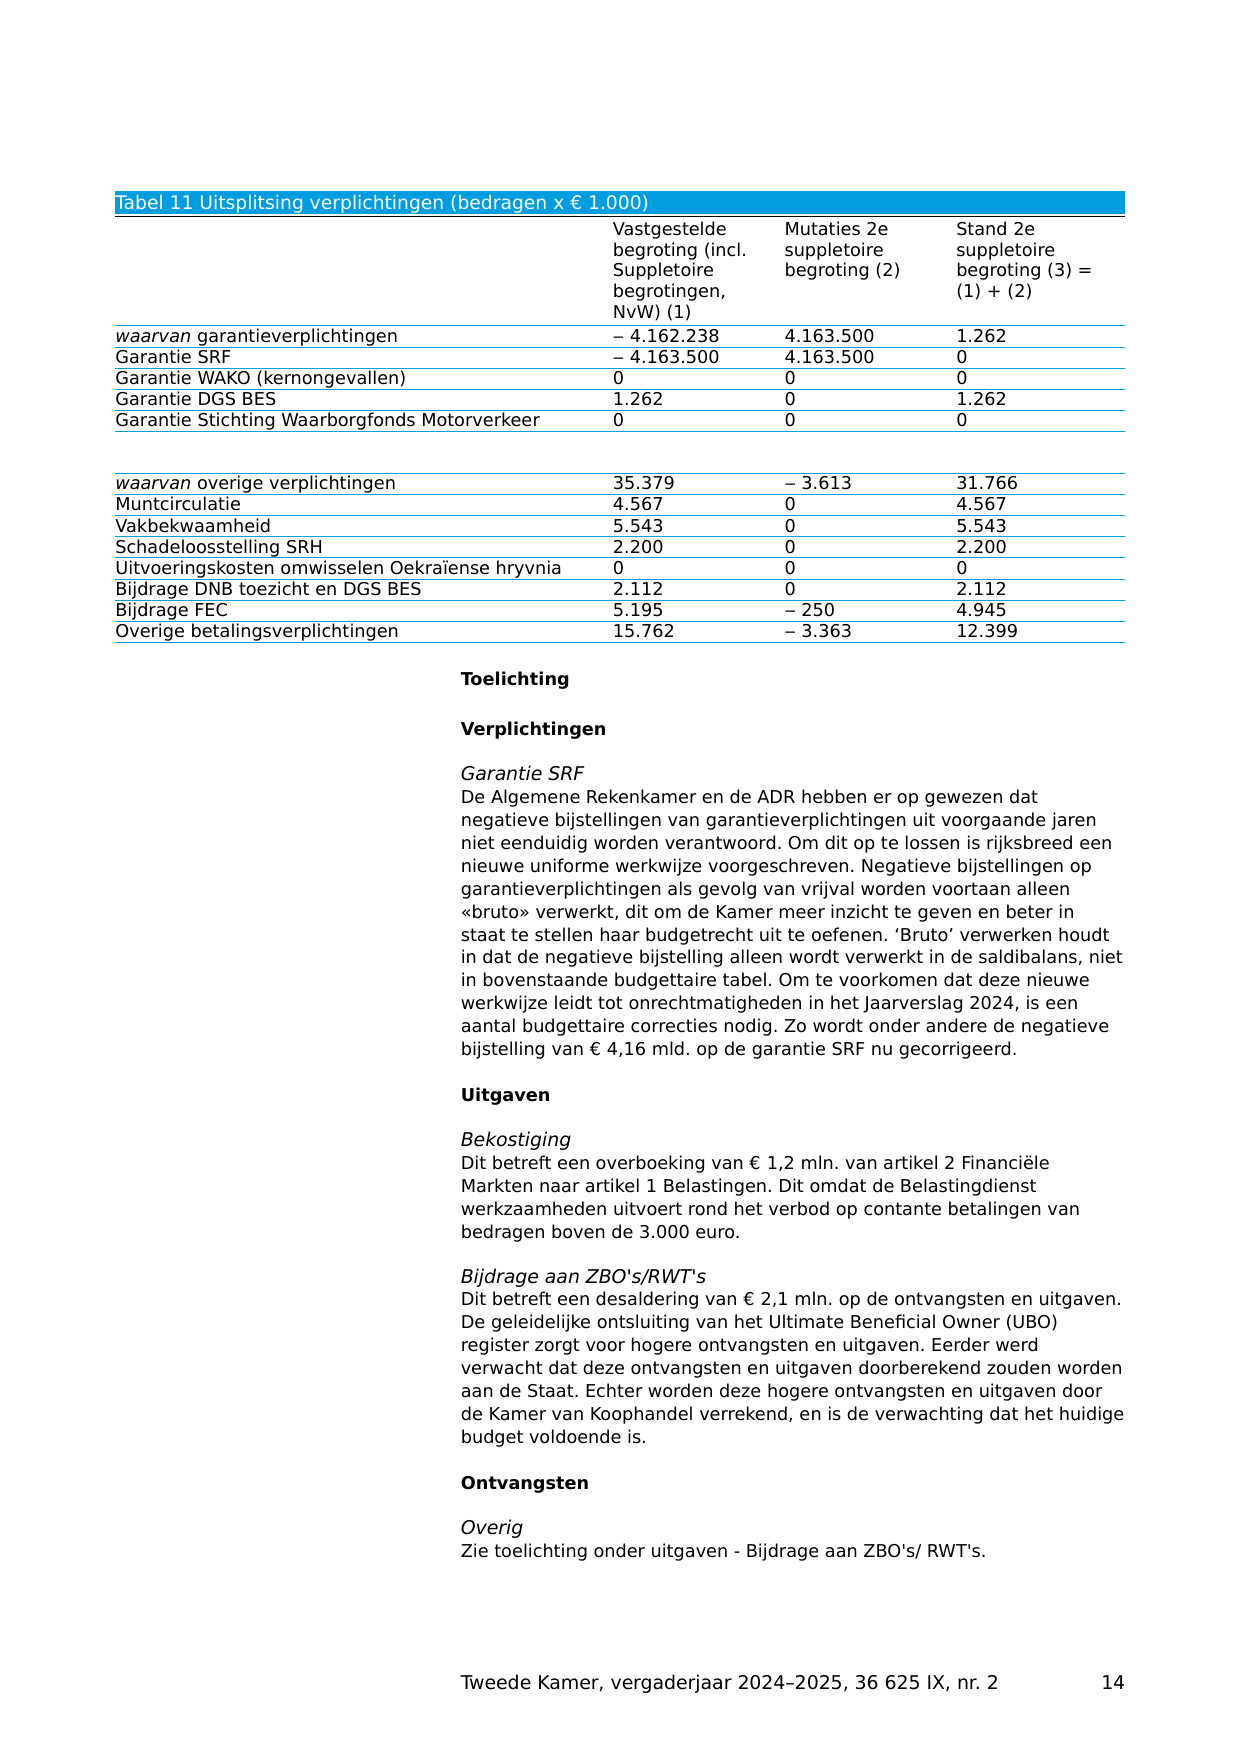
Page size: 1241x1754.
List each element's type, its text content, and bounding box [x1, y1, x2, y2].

table_cell Schadeloosstelling SRH [115, 537, 610, 557]
table_cell Bijdrage FEC [115, 601, 610, 621]
table_cell waarvan garantieverplichtingen [115, 326, 610, 346]
table_cell 0 [781, 558, 953, 578]
table_cell Uitvoeringskosten omwisselen Oekraïense hryvnia [115, 558, 610, 578]
table_cell [115, 432, 610, 452]
table_cell 1.262 [610, 390, 781, 410]
table_cell 0 [781, 516, 953, 536]
table_cell [781, 432, 953, 452]
table_cell 0 [781, 369, 953, 389]
table_cell [953, 432, 1125, 452]
table_cell 0 [953, 348, 1125, 367]
table_cell [781, 452, 953, 473]
text Bekostiging [461, 1129, 1125, 1151]
table_cell [115, 217, 610, 325]
table_cell Garantie WAKO (kernongevallen) [115, 369, 610, 389]
table_cell 4.163.500 [781, 326, 953, 346]
table_cell 1.262 [953, 326, 1125, 346]
table_cell Overige betalingsverplichtingen [115, 622, 610, 642]
table_cell ‒ 4.162.238 [610, 326, 781, 346]
table_cell Garantie SRF [115, 348, 610, 367]
text Ontvangsten [461, 1471, 1125, 1494]
table_cell 12.399 [953, 622, 1125, 642]
table_cell ‒ 3.363 [781, 622, 953, 642]
table_cell ‒ 4.163.500 [610, 348, 781, 367]
table_cell ‒ 3.613 [781, 474, 953, 494]
table_cell 0 [610, 369, 781, 389]
table_cell 0 [781, 537, 953, 557]
table_cell 0 [610, 558, 781, 578]
table_cell 4.567 [953, 495, 1125, 515]
text Dit betreft een overboeking van € 1,2 mln. van artikel 2 Financiële Markten naar artikel 1 Belastingen. Dit omdat de Belastingdienst werkzaamheden uitvoert rond het verbod op contante betalingen van bedragen boven de 3.000 euro. [461, 1151, 1125, 1243]
table_cell ‒ 250 [781, 601, 953, 621]
table_cell Muntcirculatie [115, 495, 610, 515]
table_cell 0 [610, 411, 781, 431]
table_cell [610, 432, 781, 452]
table_cell 0 [953, 369, 1125, 389]
table_cell 1.262 [953, 390, 1125, 410]
table_cell 0 [781, 580, 953, 599]
text Uitgaven [461, 1083, 1125, 1106]
table_cell 5.543 [610, 516, 781, 536]
table_cell 2.200 [610, 537, 781, 557]
table_cell 15.762 [610, 622, 781, 642]
table_cell Mutaties 2e suppletoire begroting (2) [781, 217, 953, 325]
text Zie toelichting onder uitgaven - Bijdrage aan ZBO's/ RWT's. [461, 1539, 1125, 1562]
table_cell 5.543 [953, 516, 1125, 536]
text Overig [461, 1517, 1125, 1539]
table_cell 0 [781, 411, 953, 431]
text Verplichtingen [461, 717, 1125, 740]
table_cell 2.200 [953, 537, 1125, 557]
table_cell [610, 452, 781, 473]
table_cell Bijdrage DNB toezicht en DGS BES [115, 580, 610, 599]
table_cell waarvan overige verplichtingen [115, 474, 610, 494]
text Garantie SRF [461, 763, 1125, 785]
table_cell Garantie DGS BES [115, 390, 610, 410]
table_cell Vakbekwaamheid [115, 516, 610, 536]
table_cell 4.945 [953, 601, 1125, 621]
table_cell 2.112 [953, 580, 1125, 599]
table_cell 35.379 [610, 474, 781, 494]
table_cell 4.567 [610, 495, 781, 515]
text Toelichting [461, 667, 1125, 690]
table_cell 31.766 [953, 474, 1125, 494]
table_cell 0 [953, 411, 1125, 431]
table_cell 0 [781, 495, 953, 515]
table_cell 4.163.500 [781, 348, 953, 367]
table_cell [115, 452, 610, 473]
table_cell 0 [781, 390, 953, 410]
text Bijdrage aan ZBO's/RWT's [461, 1266, 1125, 1287]
text Dit betreft een desaldering van € 2,1 mln. op de ontvangsten en uitgaven. De geleidelijke ontsluiting van het Ultimate Beneficial Owner (UBO) register zorgt voor hogere ontvangsten en uitgaven. Eerder werd verwacht dat deze ontvangsten en uitgaven doorberekend zouden worden aan de Staat. Echter worden deze hogere ontvangsten en uitgaven door de Kamer van Koophandel verrekend, en is de verwachting dat het huidige budget voldoende is. [461, 1287, 1125, 1448]
table_cell 2.112 [610, 580, 781, 599]
text De Algemene Rekenkamer en de ADR hebben er op gewezen dat negatieve bijstellingen van garantieverplichtingen uit voorgaande jaren niet eenduidig worden verantwoord. Om dit op te lossen is rijksbreed een nieuwe uniforme werkwijze voorgeschreven. Negatieve bijstellingen op garantieverplichtingen als gevolg van vrijval worden voortaan alleen «bruto» verwerkt, dit om de Kamer meer inzicht te geven en beter in staat te stellen haar budgetrecht uit te oefenen. ‘Bruto’ verwerken houdt in dat de negatieve bijstelling alleen wordt verwerkt in de saldibalans, niet in bovenstaande budgettaire tabel. Om te voorkomen dat deze nieuwe werkwijze leidt tot onrechtmatigheden in het Jaarverslag 2024, is een aantal budgettaire correcties nodig. Zo wordt onder andere de negatieve bijstelling van € 4,16 mld. op de garantie SRF nu gecorrigeerd. [461, 785, 1125, 1060]
table_cell Garantie Stichting Waarborgfonds Motorverkeer [115, 411, 610, 431]
table_cell [953, 452, 1125, 473]
table_cell 5.195 [610, 601, 781, 621]
table_cell 0 [953, 558, 1125, 578]
table_cell Vastgestelde begroting (incl. Suppletoire begrotingen, NvW) (1) [610, 217, 781, 325]
table_cell Stand 2e suppletoire begroting (3) = (1) + (2) [953, 217, 1125, 325]
